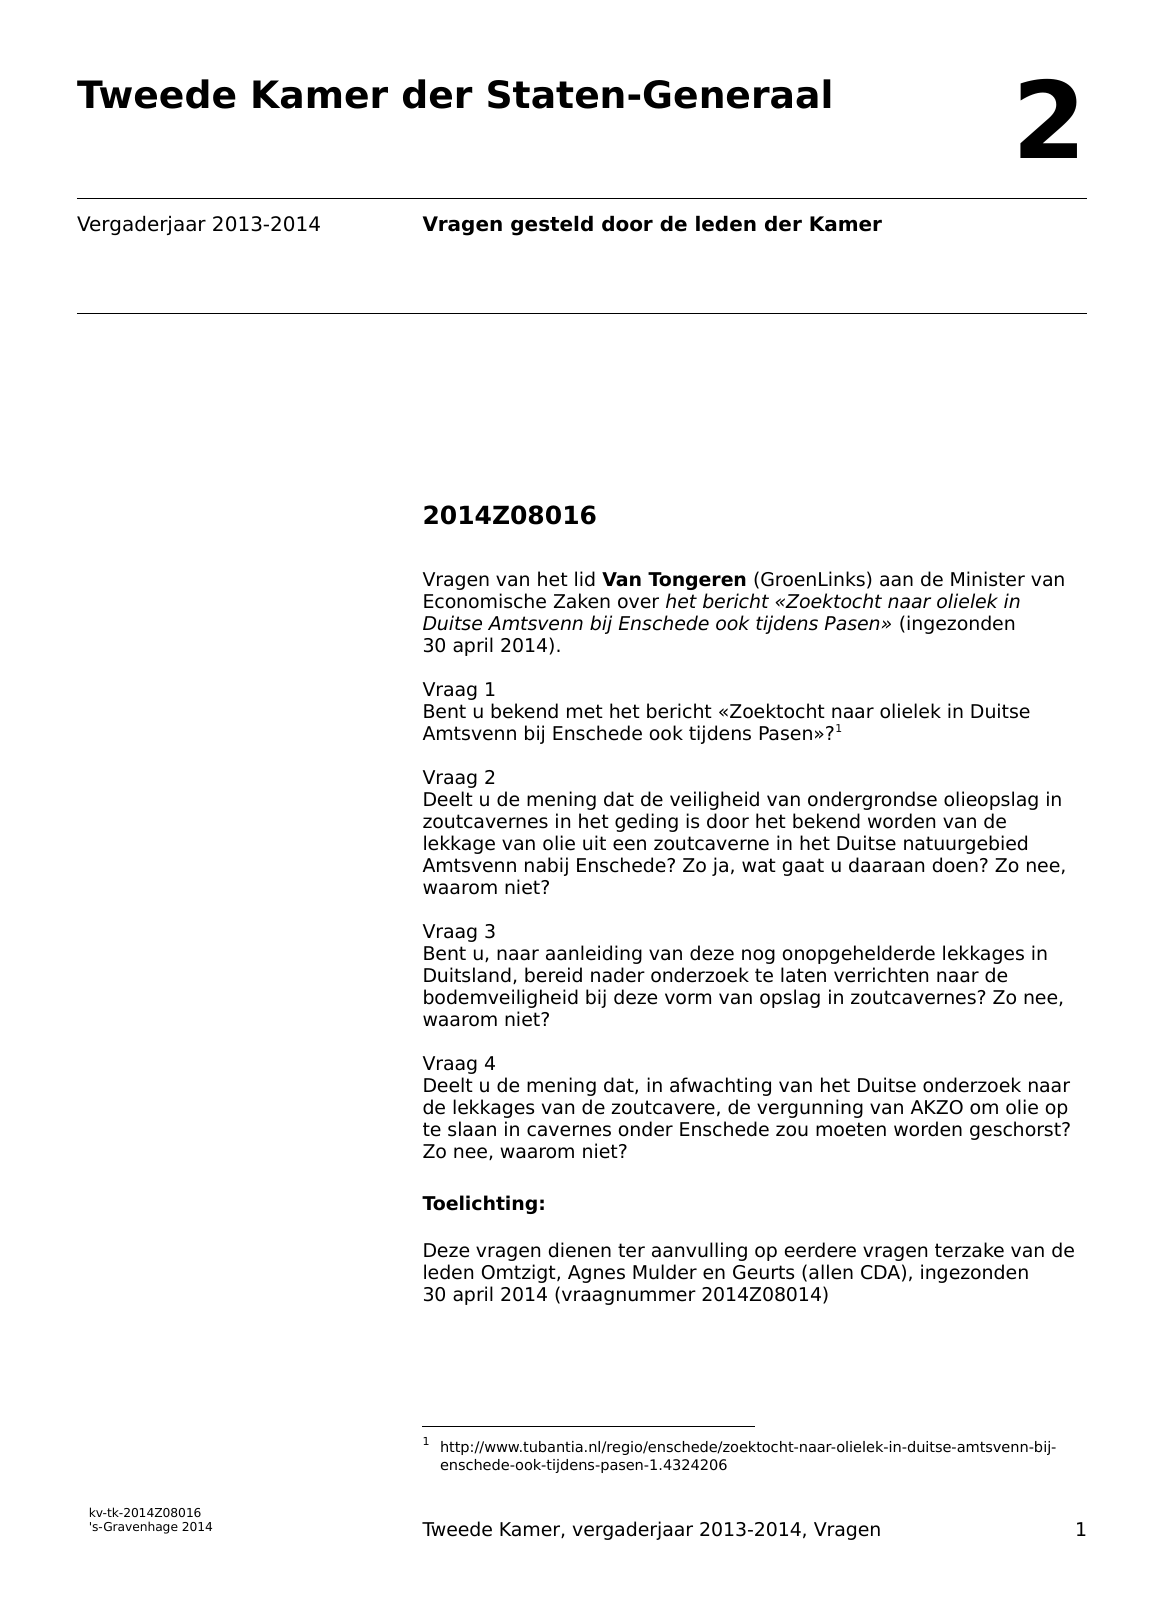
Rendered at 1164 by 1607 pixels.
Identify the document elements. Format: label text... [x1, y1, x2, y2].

text Vraag 2 [422, 767, 1087, 789]
text Bent u bekend met het bericht «Zoektocht naar olielek in Duitse Amtsvenn bij Enschede ook tijdens Pasen»? [422, 701, 1087, 745]
text Vragen van het lid Van Tongeren (GroenLinks) aan de Minister van Economische Zaken over het bericht «Zoektocht naar olielek in Duitse Amtsvenn bij Enschede ook tijdens Pasen» (ingezonden 30 april 2014). [422, 569, 1087, 657]
text 2014Z08016 [422, 501, 1087, 531]
text kv-tk-2014Z08016 [88, 1506, 323, 1520]
text Deze vragen dienen ter aanvulling op eerdere vragen terzake van de leden Omtzigt, Agnes Mulder en Geurts (allen CDA), ingezonden 30 april 2014 (vraagnummer 2014Z08014) [422, 1240, 1087, 1306]
subtitle Toelichting: [422, 1193, 1087, 1215]
text Vraag 4 [422, 1053, 1087, 1075]
text Deelt u de mening dat de veiligheid van ondergrondse olieopslag in zoutcavernes in het geding is door het bekend worden van de lekkage van olie uit een zoutcaverne in het Duitse natuurgebied Amtsvenn nabij Enschede? Zo ja, wat gaat u daaraan doen? Zo nee, waarom niet? [422, 789, 1087, 899]
text Deelt u de mening dat, in afwachting van het Duitse onderzoek naar de lekkages van de zoutcavere, de vergunning van AKZO om olie op te slaan in cavernes onder Enschede zou moeten worden geschorst? Zo nee, waarom niet? [422, 1075, 1087, 1163]
text Vraag 1 [422, 679, 1087, 701]
table_header Tweede Kamer der Staten-Generaal [77, 59, 886, 198]
table_cell Vragen gesteld door de leden der Kamer [422, 199, 1087, 313]
table_cell Vergaderjaar 2013-2014 [77, 199, 422, 313]
text 's-Gravenhage 2014 [88, 1520, 323, 1534]
text http://www.tubantia.nl/regio/enschede/zoektocht-naar-olielek-in-duitse-amtsvenn-bij-enschede-ook-tijdens-pasen-1.4324206 [422, 1435, 1087, 1474]
table_header 2 [886, 59, 1087, 198]
text Bent u, naar aanleiding van deze nog onopgehelderde lekkages in Duitsland, bereid nader onderzoek te laten verrichten naar de bodemveiligheid bij deze vorm van opslag in zoutcavernes? Zo nee, waarom niet? [422, 943, 1087, 1031]
text Vraag 3 [422, 921, 1087, 943]
